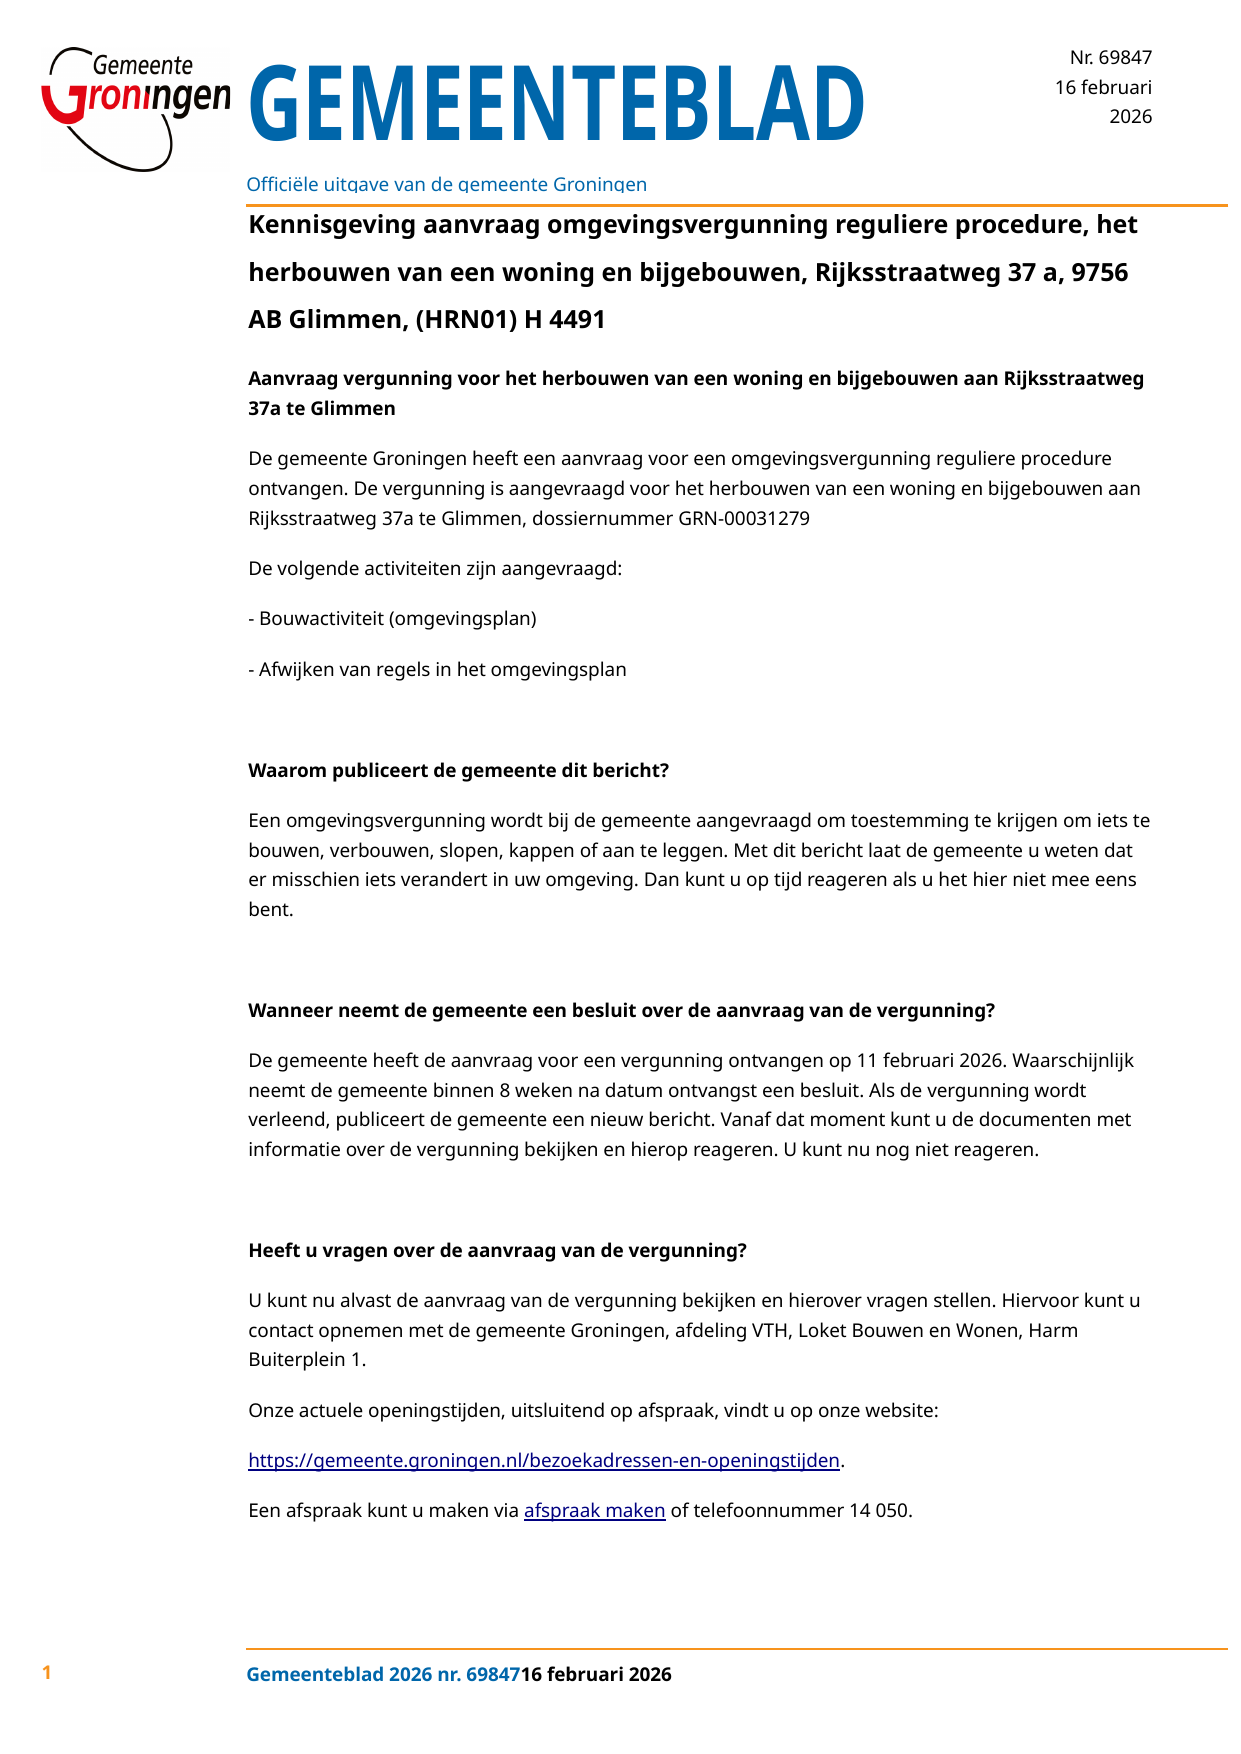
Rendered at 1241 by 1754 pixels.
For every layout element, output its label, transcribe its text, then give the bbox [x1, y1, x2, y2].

text https://gemeente.groningen.nl/bezoekadressen-en-openingstijden. [248, 1447, 1152, 1473]
text Een omgevingsvergunning wordt bij de gemeente aangevraagd om toestemming te krijgen om iets te bouwen, verbouwen, slopen, kappen of aan te leggen. Met dit bericht laat de gemeente u weten dat er misschien iets verandert in uw omgeving. Dan kunt u op tijd reageren als u het hier niet mee eens bent. [248, 807, 1152, 922]
text De gemeente heeft de aanvraag voor een vergunning ontvangen op 11 februari 2026. Waarschijnlijk neemt de gemeente binnen 8 weken na datum ontvangst een besluit. Als de vergunning wordt verleend, publiceert de gemeente een nieuw bericht. Vanaf dat moment kunt u de documenten met informatie over de vergunning bekijken en hierop reageren. U kunt nu nog niet reageren. [248, 1047, 1152, 1162]
text De gemeente Groningen heeft een aanvraag voor een omgevingsvergunning reguliere procedure ontvangen. De vergunning is aangevraagd voor het herbouwen van een woning en bijgebouwen aan Rijksstraatweg 37a te Glimmen, dossiernummer GRN-00031279 [248, 446, 1152, 530]
text - Afwijken van regels in het omgevingsplan [248, 656, 1152, 682]
text Wanneer neemt de gemeente een besluit over de aanvraag van de vergunning? [248, 997, 1152, 1022]
picture [41, 47, 231, 172]
text Een afspraak kunt u maken via afspraak maken of telefoonnummer 14 050. [248, 1498, 1152, 1523]
text De volgende activiteiten zijn aangevraagd: [248, 555, 1152, 581]
text Kennisgeving aanvraag omgevingsvergunning reguliere procedure, het herbouwen van een woning en bijgebouwen, Rijksstraatweg 37 a, 9756 AB Glimmen, (HRN01) H 4491 [248, 207, 1152, 336]
text Aanvraag vergunning voor het herbouwen van een woning en bijgebouwen aan Rijksstraatweg 37a te Glimmen [248, 366, 1152, 421]
text Heeft u vragen over de aanvraag van de vergunning? [248, 1237, 1152, 1262]
text Onze actuele openingstijden, uitsluitend op afspraak, vindt u op onze website: [248, 1397, 1152, 1422]
text Waarom publiceert de gemeente dit bericht? [248, 757, 1152, 782]
text U kunt nu alvast de aanvraag van de vergunning bekijken en hierover vragen stellen. Hiervoor kunt u contact opnemen met de gemeente Groningen, afdeling VTH, Loket Bouwen en Wonen, Harm Buiterplein 1. [248, 1287, 1152, 1372]
text - Bouwactiviteit (omgevingsplan) [248, 606, 1152, 631]
